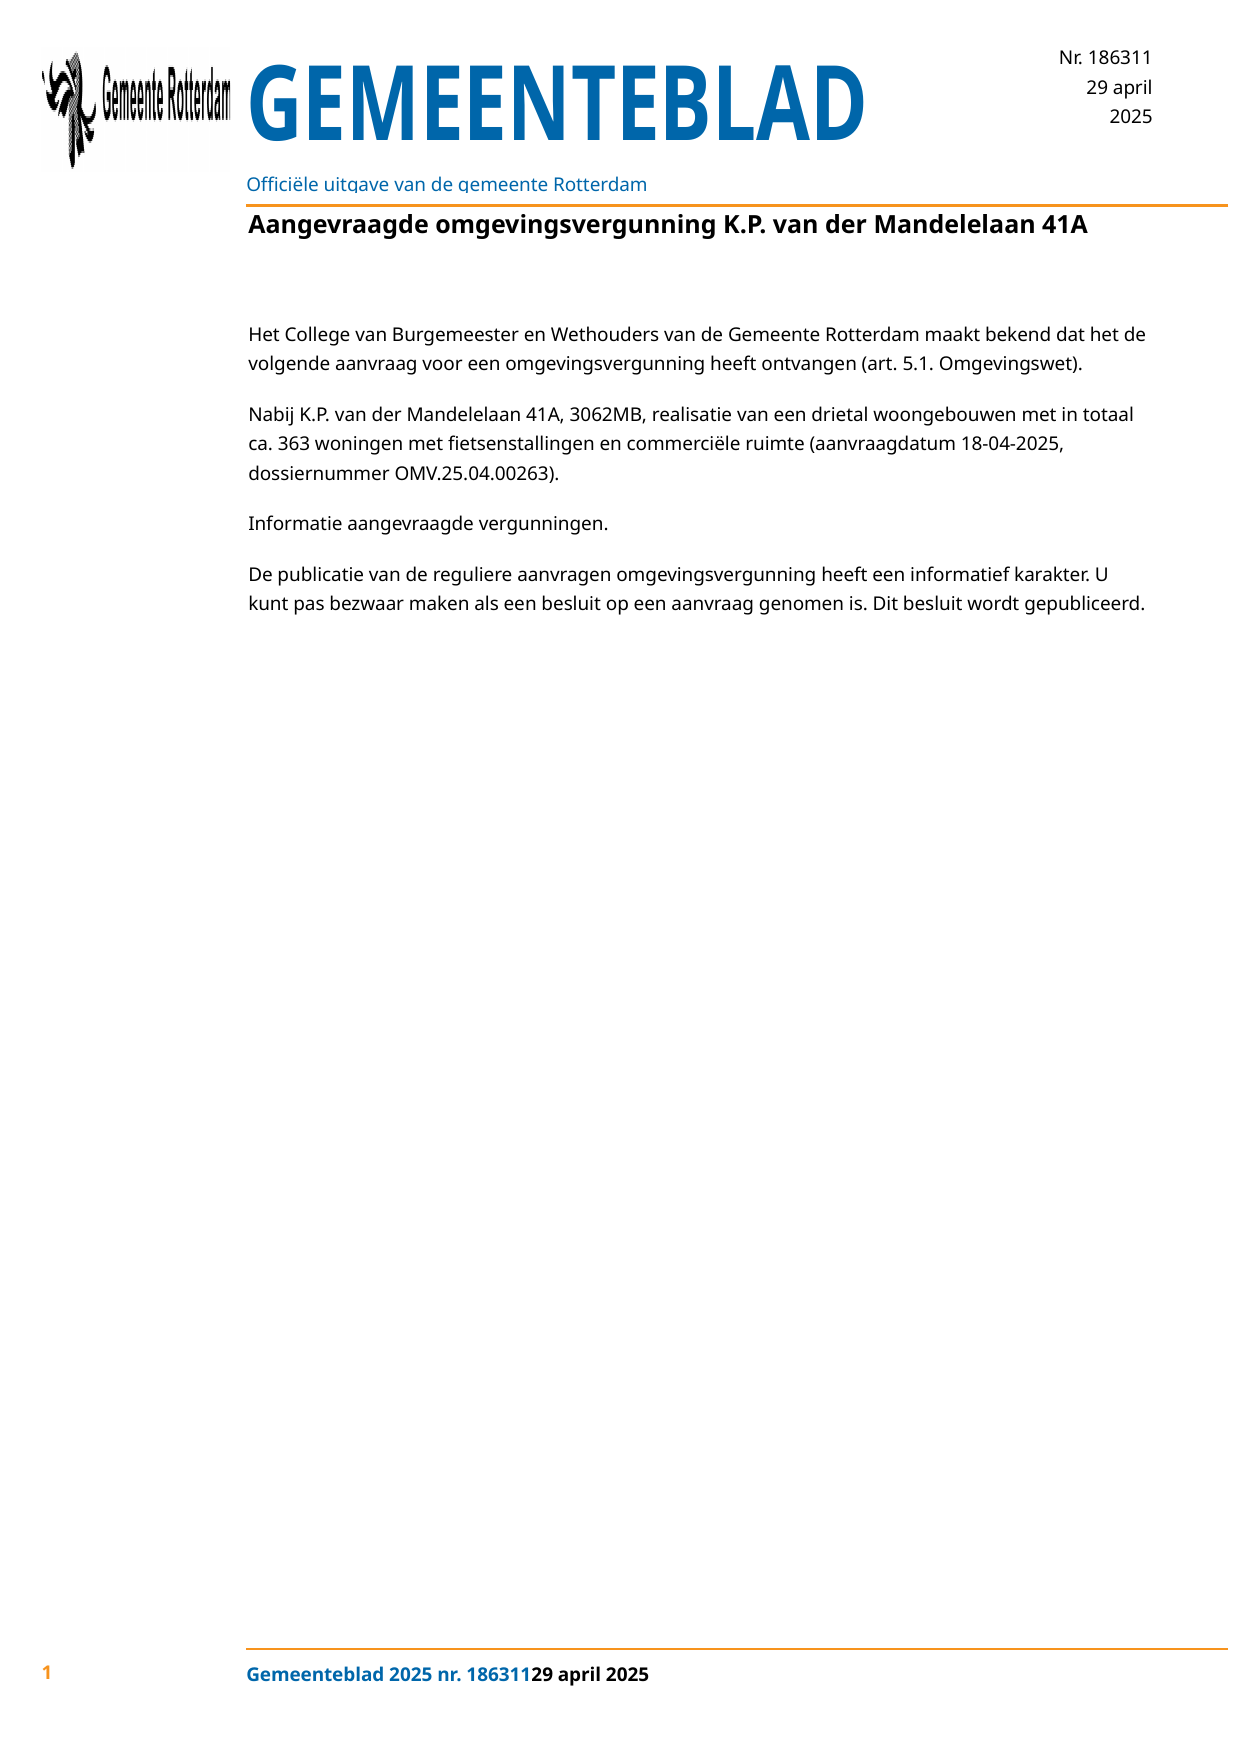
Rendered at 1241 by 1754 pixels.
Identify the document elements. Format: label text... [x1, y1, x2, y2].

text Het College van Burgemeester en Wethouders van de Gemeente Rotterdam maakt bekend dat het de volgende aanvraag voor een omgevingsvergunning heeft ontvangen (art. 5.1. Omgevingswet). [248, 321, 1152, 376]
text Nabij K.P. van der Mandelelaan 41A, 3062MB, realisatie van een drietal woongebouwen met in totaal ca. 363 woningen met fietsenstallingen en commerciële ruimte (aanvraagdatum 18-04-2025, dossiernummer OMV.25.04.00263). [248, 401, 1152, 486]
text De publicatie van de reguliere aanvragen omgevingsvergunning heeft een informatief karakter. U kunt pas bezwaar maken als een besluit op een aanvraag genomen is. Dit besluit wordt gepubliceerd. [248, 561, 1152, 616]
picture [41, 47, 231, 172]
text Aangevraagde omgevingsvergunning K.P. van der Mandelelaan 41A [248, 207, 1152, 241]
text Informatie aangevraagde vergunningen. [248, 510, 1152, 536]
